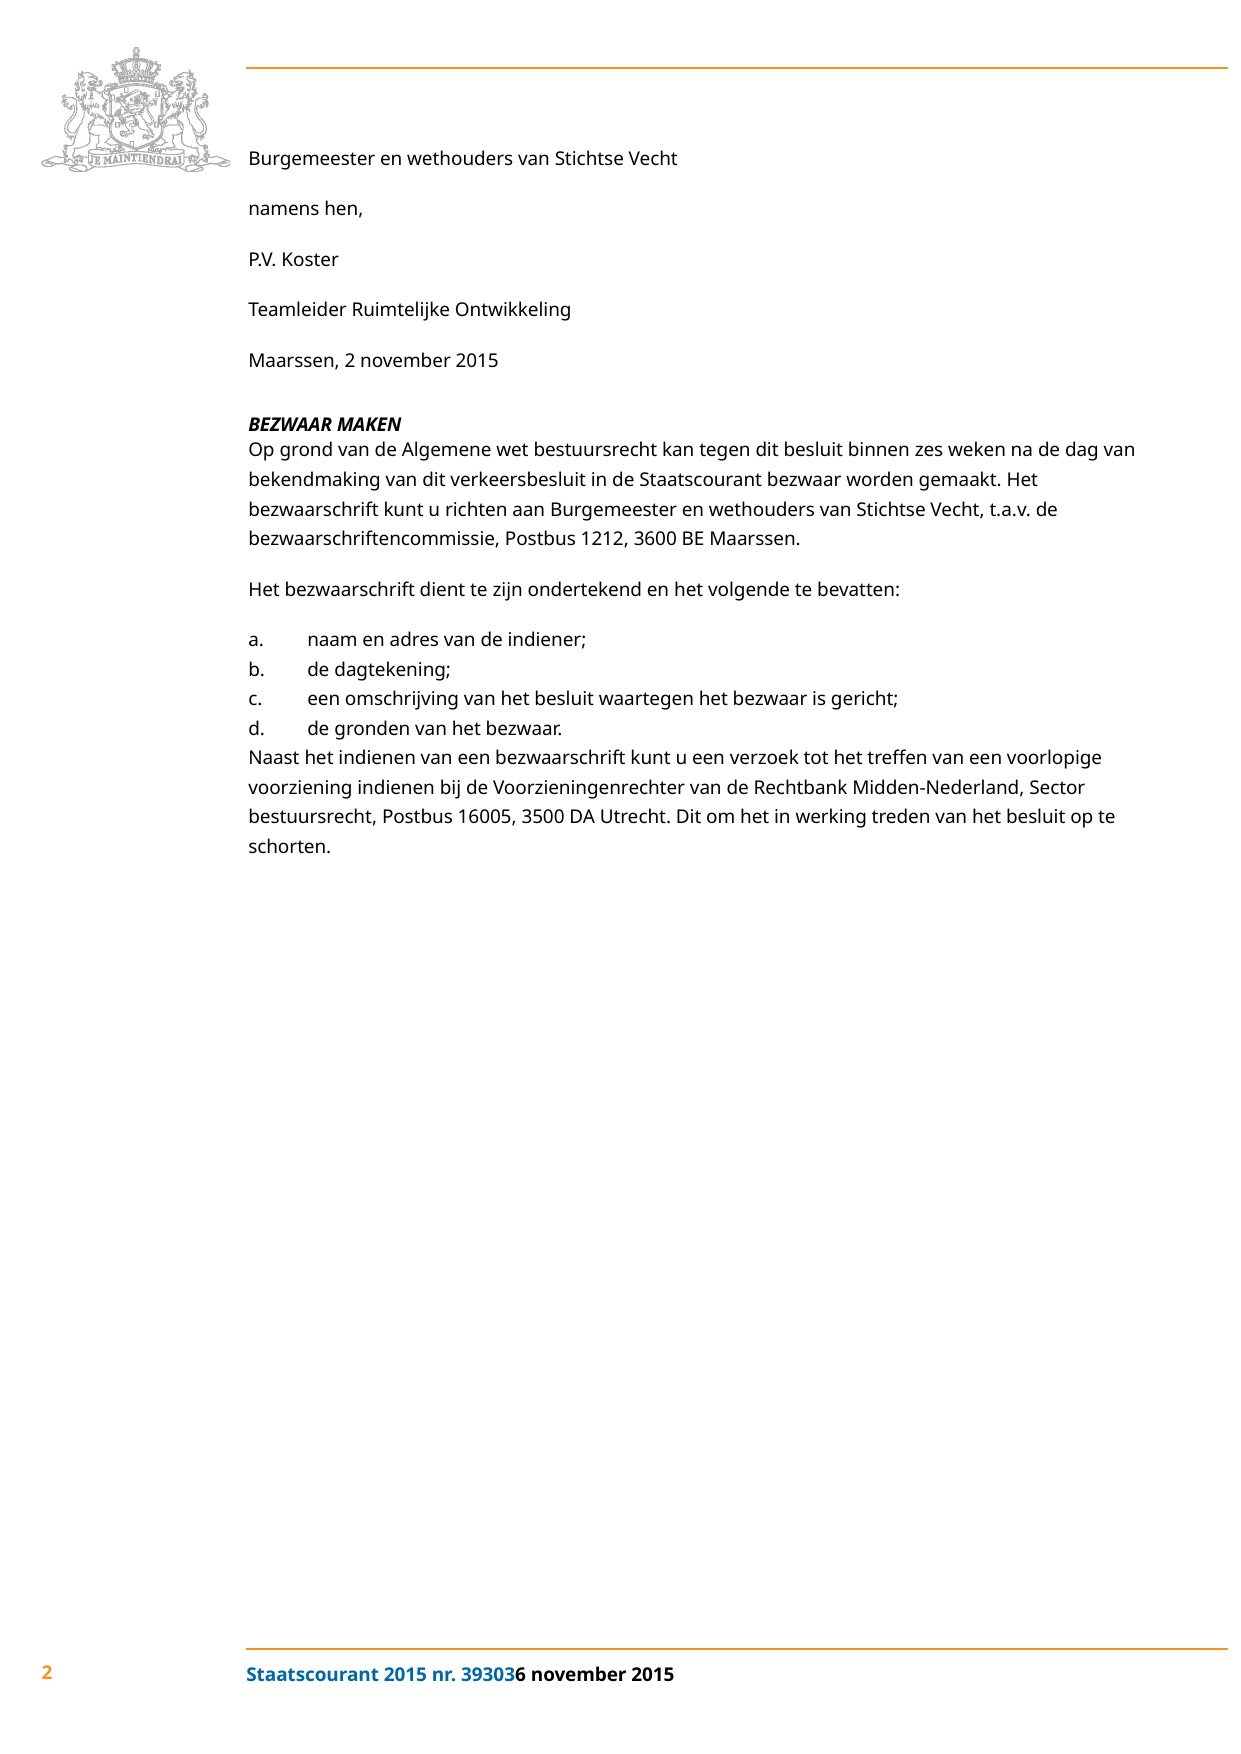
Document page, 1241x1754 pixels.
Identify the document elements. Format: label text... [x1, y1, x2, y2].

list de gronden van het bezwaar. [248, 715, 1152, 741]
text Maarssen, 2 november 2015 [248, 347, 1152, 373]
list naam en adres van de indiener; [248, 626, 1152, 652]
text Burgemeester en wethouders van Stichtse Vecht [248, 145, 1152, 171]
text BEZWAAR MAKEN [248, 411, 1152, 437]
text P.V. Koster [248, 246, 1152, 272]
text Teamleider Ruimtelijke Ontwikkeling [248, 296, 1152, 322]
text Op grond van de Algemene wet bestuursrecht kan tegen dit besluit binnen zes weken na de dag van bekendmaking van dit verkeersbesluit in de Staatscourant bezwaar worden gemaakt. Het bezwaarschrift kunt u richten aan Burgemeester en wethouders van Stichtse Vecht, t.a.v. de bezwaarschriftencommissie, Postbus 1212, 3600 BE Maarssen. [248, 437, 1152, 551]
text Naast het indienen van een bezwaarschrift kunt u een verzoek tot het treffen van een voorlopige voorziening indienen bij de Voorzieningenrechter van de Rechtbank Midden-Nederland, Sector bestuursrecht, Postbus 16005, 3500 DA Utrecht. Dit om het in werking treden van het besluit op te schorten. [248, 744, 1152, 859]
text Het bezwaarschrift dient te zijn ondertekend en het volgende te bevatten: [248, 576, 1152, 601]
list de dagtekening; [248, 656, 1152, 681]
picture [41, 47, 231, 172]
text namens hen, [248, 196, 1152, 221]
list een omschrijving van het besluit waartegen het bezwaar is gericht; [248, 685, 1152, 711]
